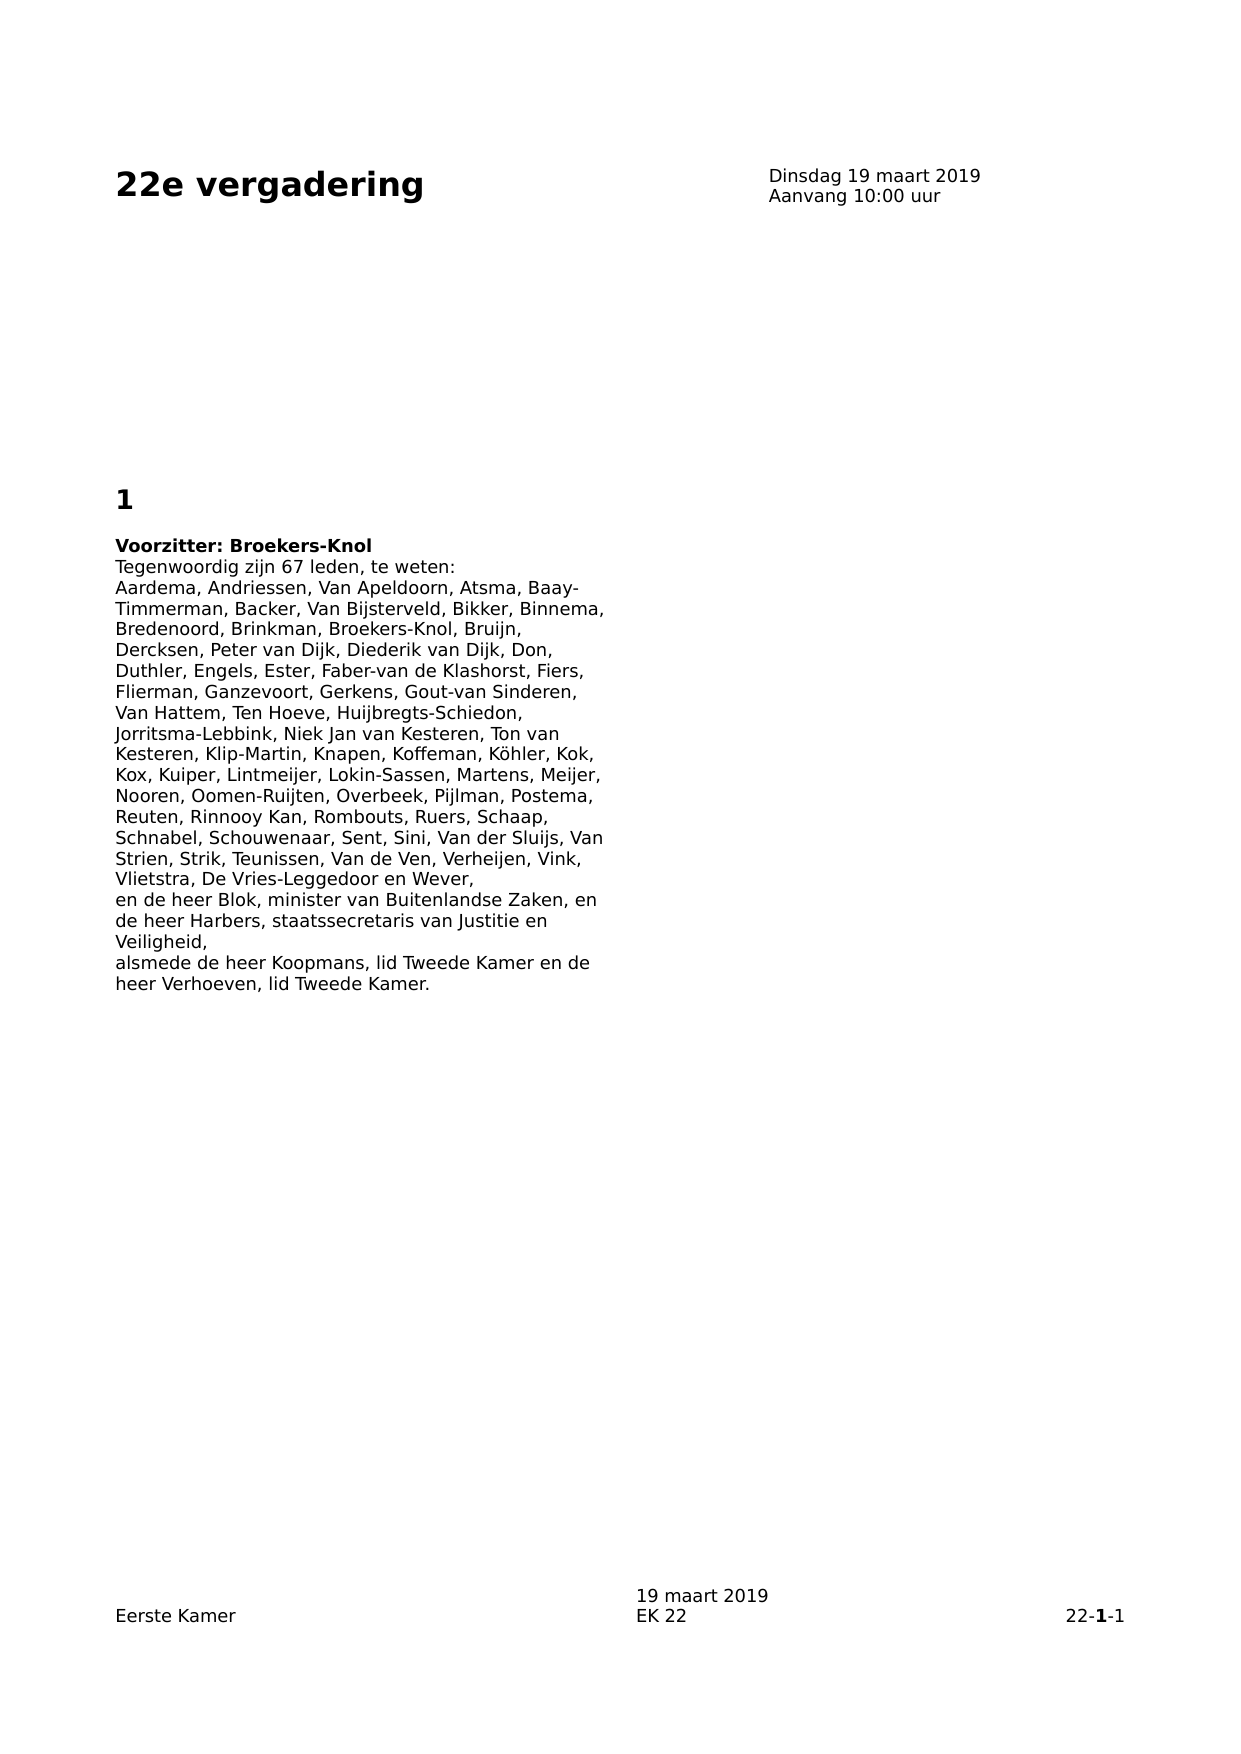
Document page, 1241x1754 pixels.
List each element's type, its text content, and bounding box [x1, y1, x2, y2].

title 1 [115, 484, 605, 516]
text Voorzitter: Broekers-Knol [115, 536, 605, 557]
table_cell Aanvang 10:00 uur [769, 186, 1125, 207]
table_header 22e vergadering [115, 165, 768, 207]
text Aardema, Andriessen, Van Apeldoorn, Atsma, Baay-Timmerman, Backer, Van Bijsterveld, Bikker, Binnema, Bredenoord, Brinkman, Broekers-Knol, Bruijn, Dercksen, Peter van Dijk, Diederik van Dijk, Don, Duthler, Engels, Ester, Faber-van de Klashorst, Fiers, Flierman, Ganzevoort, Gerkens, Gout-van Sinderen, Van Hattem, Ten Hoeve, Huijbregts-Schiedon, Jorritsma-Lebbink, Niek Jan van Kesteren, Ton van Kesteren, Klip-Martin, Knapen, Koffeman, Köhler, Kok, Kox, Kuiper, Lintmeijer, Lokin-Sassen, Martens, Meijer, Nooren, Oomen-Ruijten, Overbeek, Pijlman, Postema, Reuten, Rinnooy Kan, Rombouts, Ruers, Schaap, Schnabel, Schouwenaar, Sent, Sini, Van der Sluijs, Van Strien, Strik, Teunissen, Van de Ven, Verheijen, Vink, Vlietstra, De Vries-Leggedoor en Wever, [115, 577, 605, 890]
text en de heer Blok, minister van Buitenlandse Zaken, en de heer Harbers, staatssecretaris van Justitie en Veiligheid, [115, 890, 605, 952]
text Tegenwoordig zijn 67 leden, te weten: [115, 557, 605, 577]
table_header Dinsdag 19 maart 2019 [769, 165, 1125, 186]
text alsmede de heer Koopmans, lid Tweede Kamer en de heer Verhoeven, lid Tweede Kamer. [115, 952, 605, 994]
